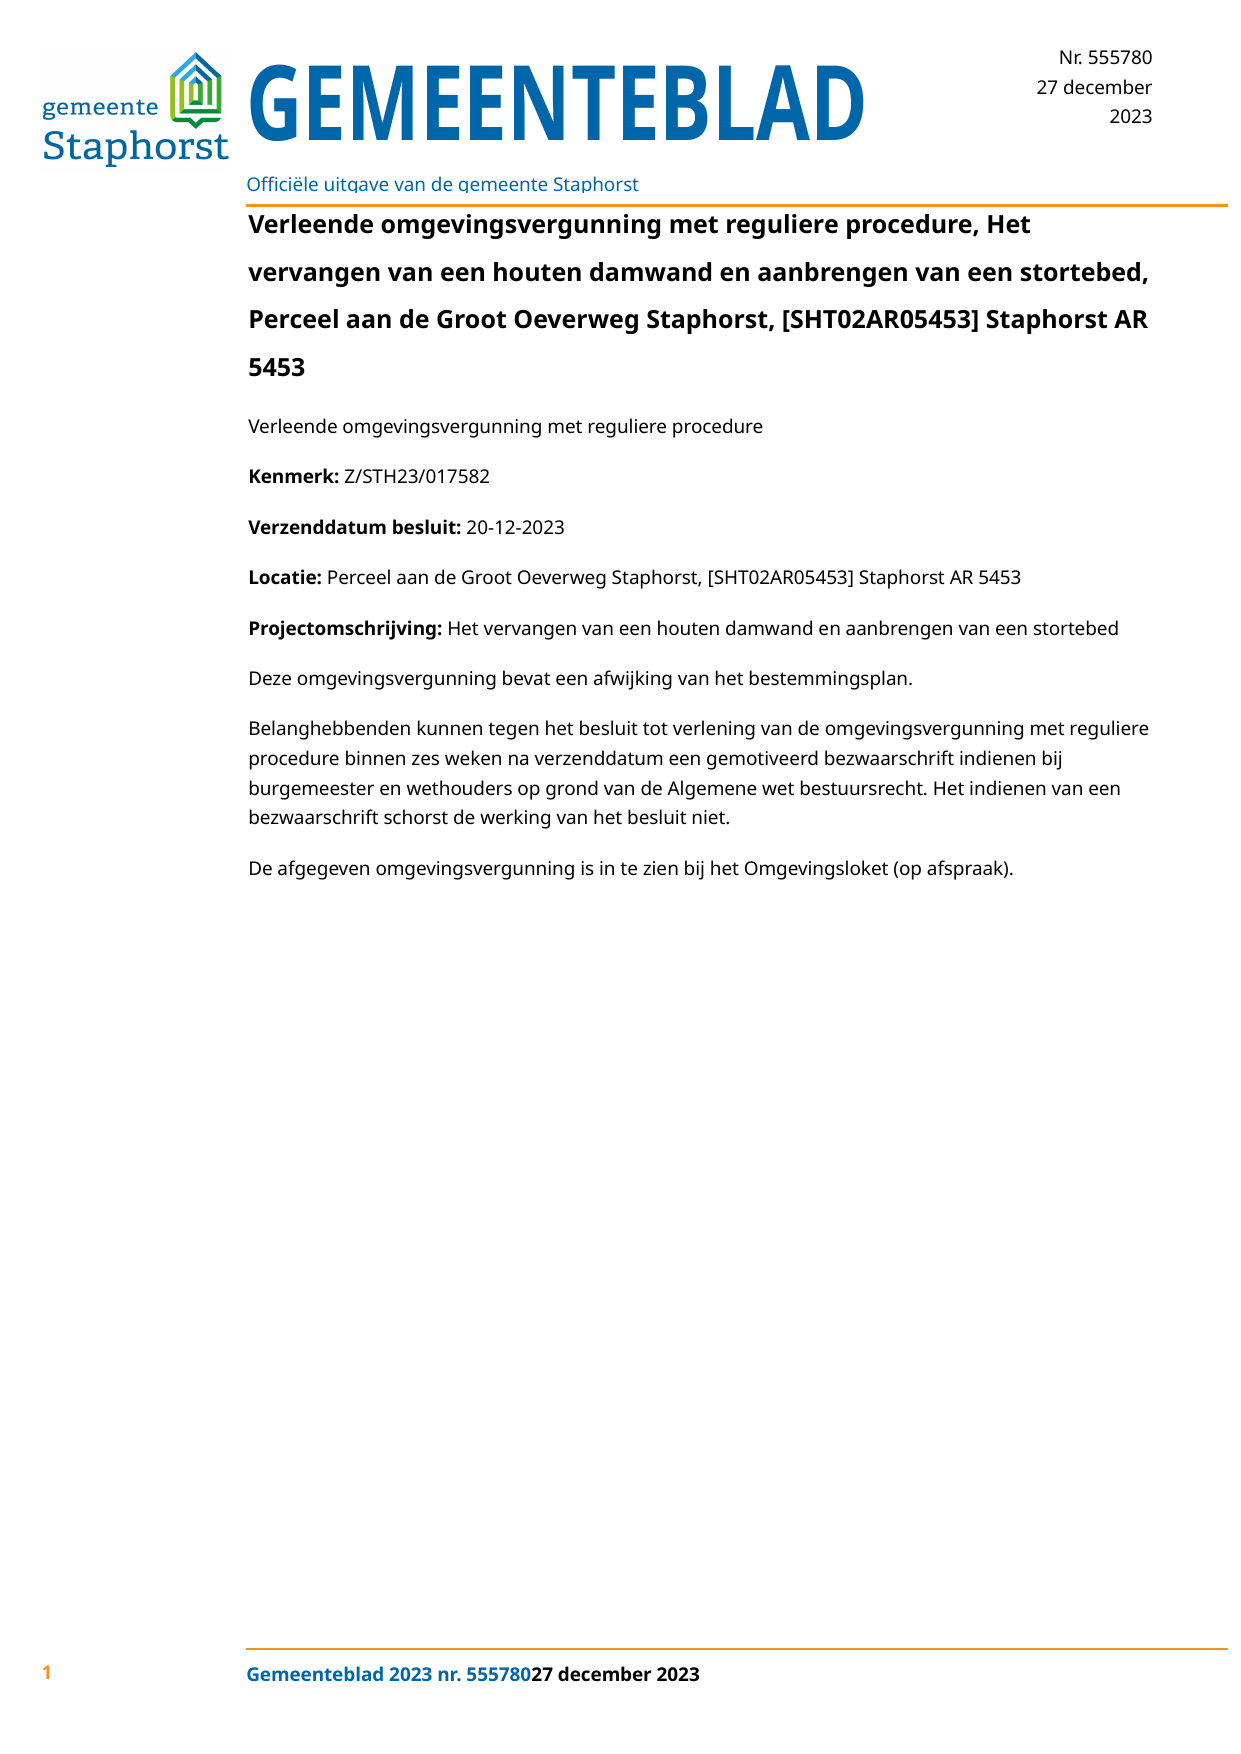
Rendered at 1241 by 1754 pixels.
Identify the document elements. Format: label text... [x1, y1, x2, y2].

text Verzenddatum besluit: 20-12-2023 [248, 514, 1152, 540]
text Deze omgevingsvergunning bevat een afwijking van het bestemmingsplan. [248, 665, 1152, 691]
text Verleende omgevingsvergunning met reguliere procedure [248, 413, 1152, 439]
text Locatie: Perceel aan de Groot Oeverweg Staphorst, [SHT02AR05453] Staphorst AR 5453 [248, 564, 1152, 590]
text Projectomschrijving: Het vervangen van een houten damwand en aanbrengen van een stortebed [248, 615, 1152, 641]
text Belanghebbenden kunnen tegen het besluit tot verlening van de omgevingsvergunning met reguliere procedure binnen zes weken na verzenddatum een gemotiveerd bezwaarschrift indienen bij burgemeester en wethouders op grond van de Algemene wet bestuursrecht. Het indienen van een bezwaarschrift schorst de werking van het besluit niet. [248, 716, 1152, 830]
text Verleende omgevingsvergunning met reguliere procedure, Het vervangen van een houten damwand en aanbrengen van een stortebed, Perceel aan de Groot Oeverweg Staphorst, [SHT02AR05453] Staphorst AR 5453 [248, 207, 1152, 384]
text De afgegeven omgevingsvergunning is in te zien bij het Omgevingsloket (op afspraak). [248, 855, 1152, 881]
text Kenmerk: Z/STH23/017582 [248, 463, 1152, 489]
picture [41, 47, 231, 172]
